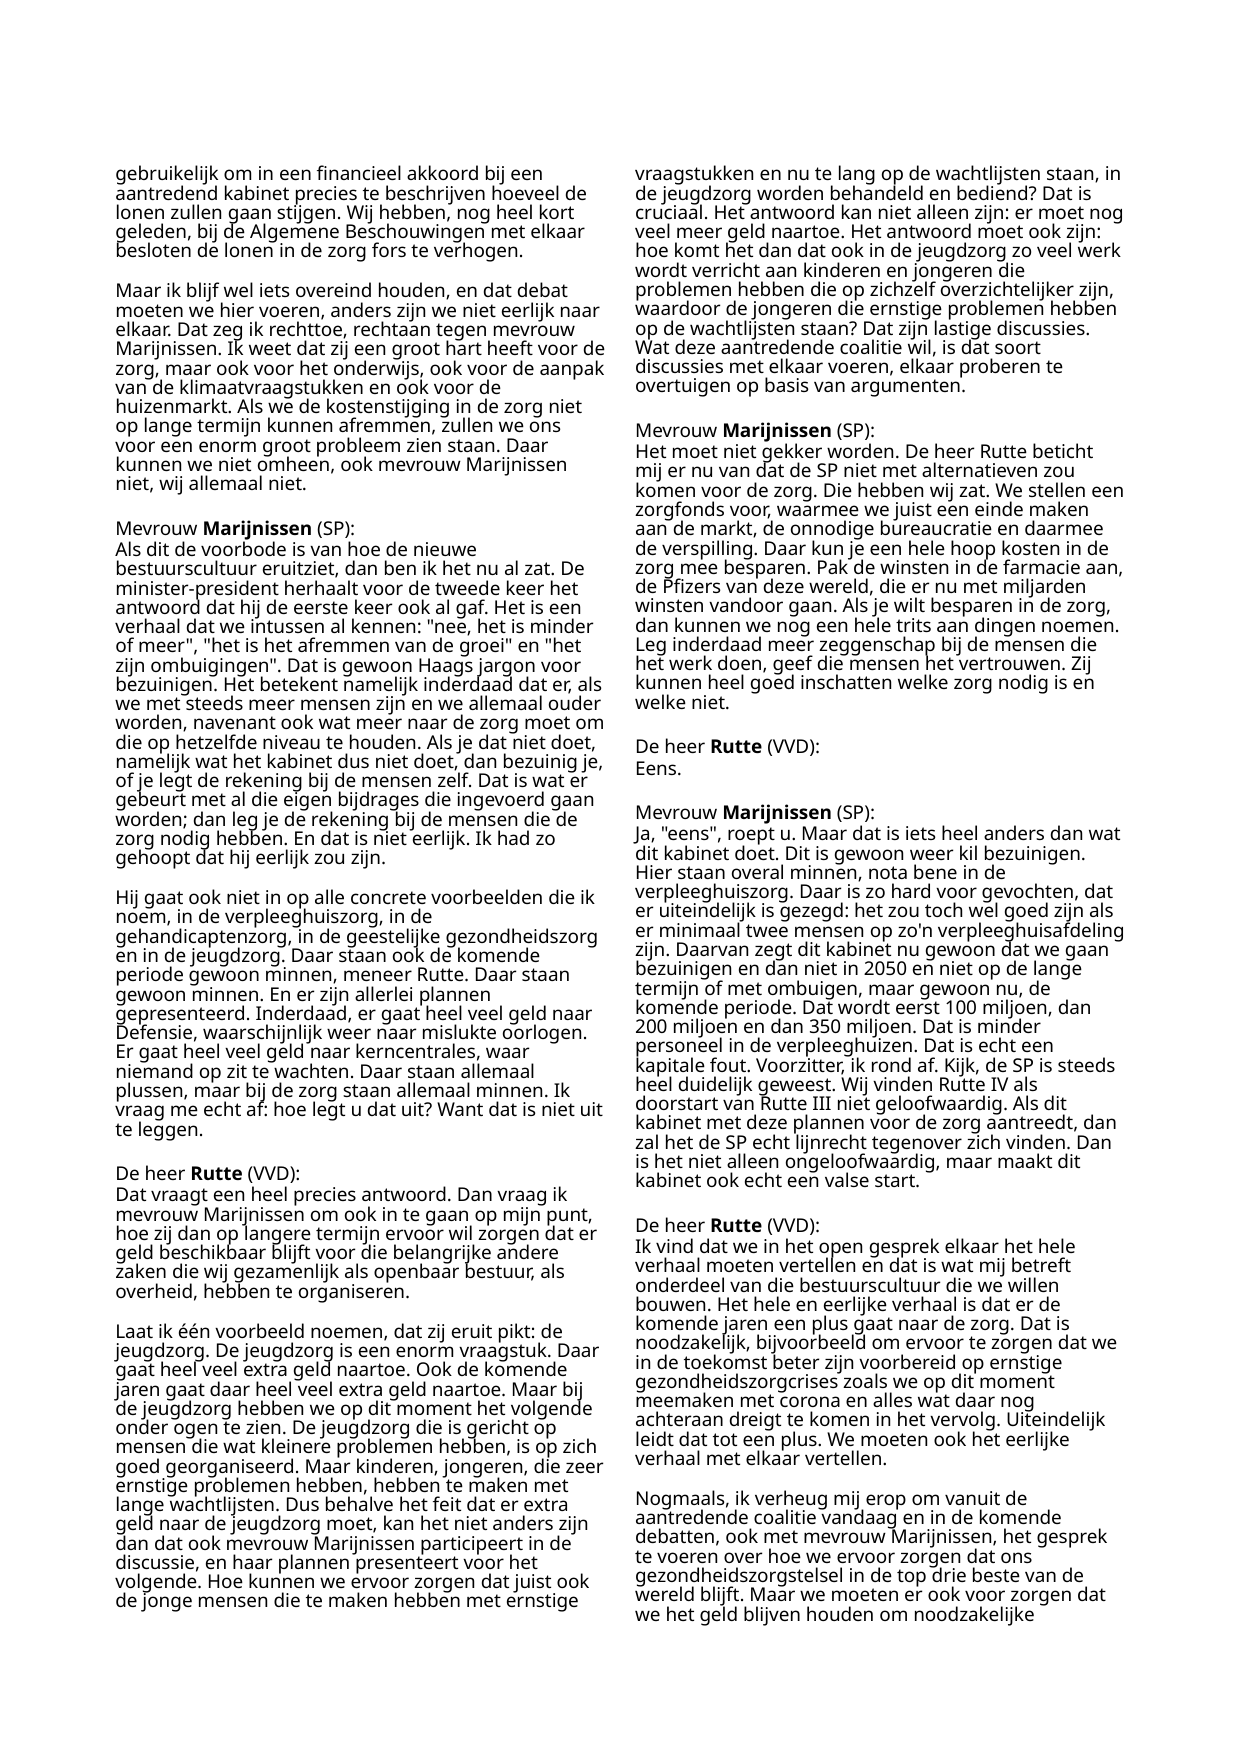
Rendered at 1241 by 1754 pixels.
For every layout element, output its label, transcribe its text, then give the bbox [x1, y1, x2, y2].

text Nogmaals, ik verheug mij erop om vanuit de aantredende coalitie vandaag en in de komende debatten, ook met mevrouw Marijnissen, het gesprek te voeren over hoe we ervoor zorgen dat ons gezondheidszorgstelsel in de top drie beste van de wereld blijft. Maar we moeten er ook voor zorgen dat we het geld blijven houden om noodzakelijke [635, 1490, 1125, 1625]
text Mevrouw Marijnissen (SP): [635, 417, 1125, 443]
text Eens. [635, 759, 1125, 779]
text De heer Rutte (VVD): [635, 734, 1125, 759]
text vraagstukken en nu te lang op de wachtlijsten staan, in de jeugdzorg worden behandeld en bediend? Dat is cruciaal. Het antwoord kan niet alleen zijn: er moet nog veel meer geld naartoe. Het antwoord moet ook zijn: hoe komt het dan dat ook in de jeugdzorg zo veel werk wordt verricht aan kinderen en jongeren die problemen hebben die op zichzelf overzichtelijker zijn, waardoor de jongeren die ernstige problemen hebben op de wachtlijsten staan? Dat zijn lastige discussies. Wat deze aantredende coalitie wil, is dat soort discussies met elkaar voeren, elkaar proberen te overtuigen op basis van argumenten. [635, 165, 1125, 397]
text De heer Rutte (VVD): [115, 1161, 605, 1186]
text Hij gaat ook niet in op alle concrete voorbeelden die ik noem, in de verpleeghuiszorg, in de gehandicaptenzorg, in de geestelijke gezondheidszorg en in de jeugdzorg. Daar staan ook de komende periode gewoon minnen, meneer Rutte. Daar staan gewoon minnen. En er zijn allerlei plannen gepresenteerd. Inderdaad, er gaat heel veel geld naar Defensie, waarschijnlijk weer naar mislukte oorlogen. Er gaat heel veel geld naar kerncentrales, waar niemand op zit te wachten. Daar staan allemaal plussen, maar bij de zorg staan allemaal minnen. Ik vraag me echt af: hoe legt u dat uit? Want dat is niet uit te leggen. [115, 889, 605, 1140]
text gebruikelijk om in een financieel akkoord bij een aantredend kabinet precies te beschrijven hoeveel de lonen zullen gaan stijgen. Wij hebben, nog heel kort geleden, bij de Algemene Beschouwingen met elkaar besloten de lonen in de zorg fors te verhogen. [115, 165, 605, 262]
text Laat ik één voorbeeld noemen, dat zij eruit pikt: de jeugdzorg. De jeugdzorg is een enorm vraagstuk. Daar gaat heel veel extra geld naartoe. Ook de komende jaren gaat daar heel veel extra geld naartoe. Maar bij de jeugdzorg hebben we op dit moment het volgende onder ogen te zien. De jeugdzorg die is gericht op mensen die wat kleinere problemen hebben, is op zich goed georganiseerd. Maar kinderen, jongeren, die zeer ernstige problemen hebben, hebben te maken met lange wachtlijsten. Dus behalve het feit dat er extra geld naar de jeugdzorg moet, kan het niet anders zijn dan dat ook mevrouw Marijnissen participeert in de discussie, en haar plannen presenteert voor het volgende. Hoe kunnen we ervoor zorgen dat juist ook de jonge mensen die te maken hebben met ernstige [115, 1323, 605, 1612]
text De heer Rutte (VVD): [635, 1212, 1125, 1238]
text Mevrouw Marijnissen (SP): [635, 799, 1125, 825]
text Als dit de voorbode is van hoe de nieuwe bestuurscultuur eruitziet, dan ben ik het nu al zat. De minister-president herhaalt voor de tweede keer het antwoord dat hij de eerste keer ook al gaf. Het is een verhaal dat we intussen al kennen: "nee, het is minder of meer", "het is het afremmen van de groei" en "het zijn ombuigingen". Dat is gewoon Haags jargon voor bezuinigen. Het betekent namelijk inderdaad dat er, als we met steeds meer mensen zijn en we allemaal ouder worden, navenant ook wat meer naar de zorg moet om die op hetzelfde niveau te houden. Als je dat niet doet, namelijk wat het kabinet dus niet doet, dan bezuinig je, of je legt de rekening bij de mensen zelf. Dat is wat er gebeurt met al die eigen bijdrages die ingevoerd gaan worden; dan leg je de rekening bij de mensen die de zorg nodig hebben. En dat is niet eerlijk. Ik had zo gehoopt dat hij eerlijk zou zijn. [115, 541, 605, 868]
text Dat vraagt een heel precies antwoord. Dan vraag ik mevrouw Marijnissen om ook in te gaan op mijn punt, hoe zij dan op langere termijn ervoor wil zorgen dat er geld beschikbaar blijft voor die belangrijke andere zaken die wij gezamenlijk als openbaar bestuur, als overheid, hebben te organiseren. [115, 1186, 605, 1302]
text Maar ik blijf wel iets overeind houden, en dat debat moeten we hier voeren, anders zijn we niet eerlijk naar elkaar. Dat zeg ik rechttoe, rechtaan tegen mevrouw Marijnissen. Ik weet dat zij een groot hart heeft voor de zorg, maar ook voor het onderwijs, ook voor de aanpak van de klimaatvraagstukken en ook voor de huizenmarkt. Als we de kostenstijging in de zorg niet op lange termijn kunnen afremmen, zullen we ons voor een enorm groot probleem zien staan. Daar kunnen we niet omheen, ook mevrouw Marijnissen niet, wij allemaal niet. [115, 282, 605, 494]
text Ik vind dat we in het open gesprek elkaar het hele verhaal moeten vertellen en dat is wat mij betreft onderdeel van die bestuurscultuur die we willen bouwen. Het hele en eerlijke verhaal is dat er de komende jaren een plus gaat naar de zorg. Dat is noodzakelijk, bijvoorbeeld om ervoor te zorgen dat we in de toekomst beter zijn voorbereid op ernstige gezondheidszorgcrises zoals we op dit moment meemaken met corona en alles wat daar nog achteraan dreigt te komen in het vervolg. Uiteindelijk leidt dat tot een plus. We moeten ook het eerlijke verhaal met elkaar vertellen. [635, 1238, 1125, 1469]
text Mevrouw Marijnissen (SP): [115, 515, 605, 541]
text Ja, "eens", roept u. Maar dat is iets heel anders dan wat dit kabinet doet. Dit is gewoon weer kil bezuinigen. Hier staan overal minnen, nota bene in de verpleeghuiszorg. Daar is zo hard voor gevochten, dat er uiteindelijk is gezegd: het zou toch wel goed zijn als er minimaal twee mensen op zo'n verpleeghuisafdeling zijn. Daarvan zegt dit kabinet nu gewoon dat we gaan bezuinigen en dan niet in 2050 en niet op de lange termijn of met ombuigen, maar gewoon nu, de komende periode. Dat wordt eerst 100 miljoen, dan 200 miljoen en dan 350 miljoen. Dat is minder personeel in de verpleeghuizen. Dat is echt een kapitale fout. Voorzitter, ik rond af. Kijk, de SP is steeds heel duidelijk geweest. Wij vinden Rutte IV als doorstart van Rutte III niet geloofwaardig. Als dit kabinet met deze plannen voor de zorg aantreedt, dan zal het de SP echt lijnrecht tegenover zich vinden. Dan is het niet alleen ongeloofwaardig, maar maakt dit kabinet ook echt een valse start. [635, 825, 1125, 1191]
text Het moet niet gekker worden. De heer Rutte beticht mij er nu van dat de SP niet met alternatieven zou komen voor de zorg. Die hebben wij zat. We stellen een zorgfonds voor, waarmee we juist een einde maken aan de markt, de onnodige bureaucratie en daarmee de verspilling. Daar kun je een hele hoop kosten in de zorg mee besparen. Pak de winsten in de farmacie aan, de Pfizers van deze wereld, die er nu met miljarden winsten vandoor gaan. Als je wilt besparen in de zorg, dan kunnen we nog een hele trits aan dingen noemen. Leg inderdaad meer zeggenschap bij de mensen die het werk doen, geef die mensen het vertrouwen. Zij kunnen heel goed inschatten welke zorg nodig is en welke niet. [635, 443, 1125, 713]
